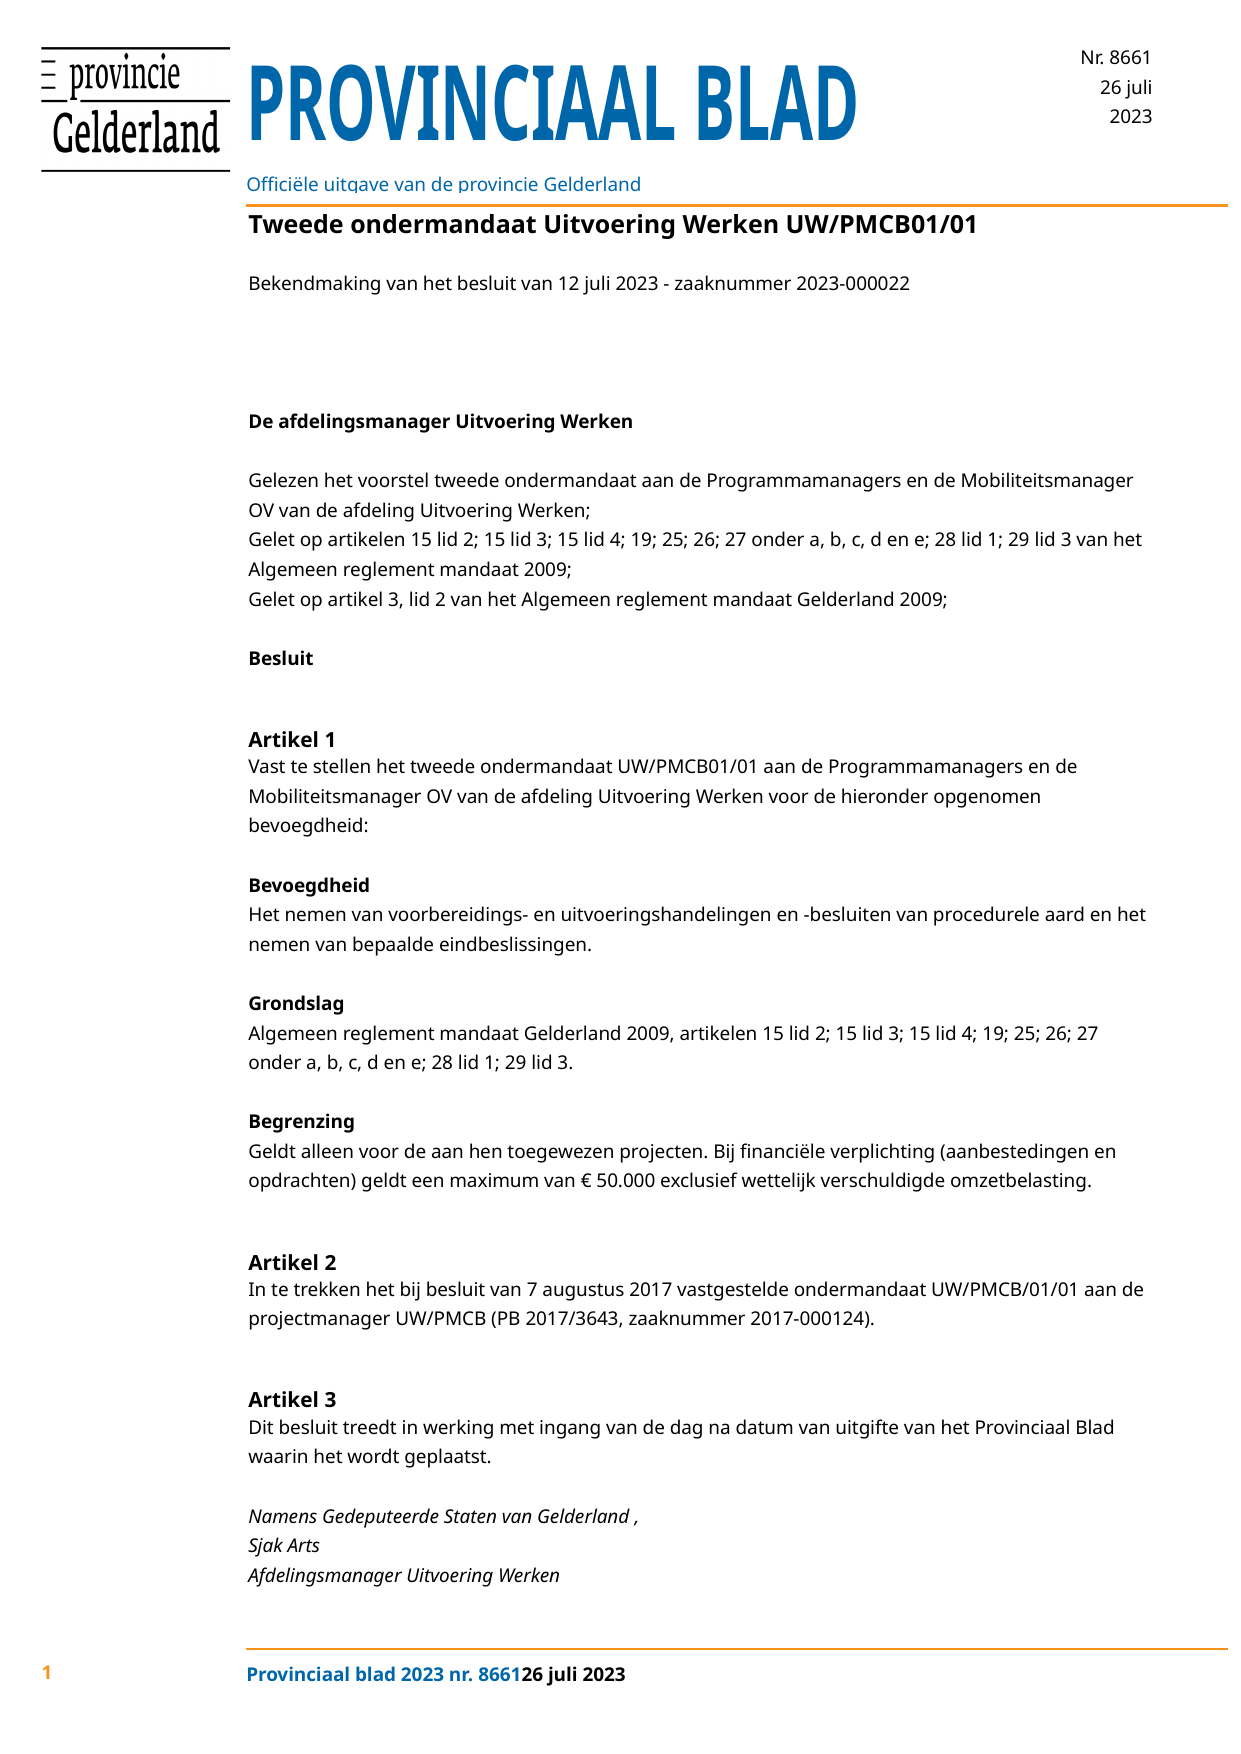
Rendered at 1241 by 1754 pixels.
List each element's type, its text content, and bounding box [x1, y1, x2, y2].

text Sjak Arts [248, 1532, 1152, 1558]
text Bevoegdheid [248, 872, 1152, 897]
text Besluit [248, 645, 1152, 671]
text Tweede ondermandaat Uitvoering Werken UW/PMCB01/01 [248, 207, 1152, 241]
text Artikel 1 [248, 725, 1152, 753]
text Gelezen het voorstel tweede ondermandaat aan de Programmamanagers en de Mobiliteitsmanager OV van de afdeling Uitvoering Werken; [248, 467, 1152, 523]
text Algemeen reglement mandaat Gelderland 2009, artikelen 15 lid 2; 15 lid 3; 15 lid 4; 19; 25; 26; 27 onder a, b, c, d en e; 28 lid 1; 29 lid 3. [248, 1020, 1152, 1075]
text In te trekken het bij besluit van 7 augustus 2017 vastgestelde ondermandaat UW/PMCB/01/01 aan de projectmanager UW/PMCB (PB 2017/3643, zaaknummer 2017-000124). [248, 1276, 1152, 1331]
text Artikel 3 [248, 1386, 1152, 1414]
text Afdelingsmanager Uitvoering Werken [248, 1562, 1152, 1588]
text De afdelingsmanager Uitvoering Werken [248, 408, 1152, 434]
text Namens Gedeputeerde Staten van Gelderland , [248, 1503, 1152, 1528]
text Bekendmaking van het besluit van 12 juli 2023 - zaaknummer 2023-000022 [248, 270, 1152, 296]
text Gelet op artikelen 15 lid 2; 15 lid 3; 15 lid 4; 19; 25; 26; 27 onder a, b, c, d en e; 28 lid 1; 29 lid 3 van het Algemeen reglement mandaat 2009; [248, 527, 1152, 582]
text Begrenzing [248, 1108, 1152, 1134]
picture [41, 47, 231, 172]
text Het nemen van voorbereidings- en uitvoeringshandelingen en -besluiten van procedurele aard en het nemen van bepaalde eindbeslissingen. [248, 901, 1152, 957]
text Artikel 2 [248, 1248, 1152, 1276]
text Grondslag [248, 990, 1152, 1016]
text Gelet op artikel 3, lid 2 van het Algemeen reglement mandaat Gelderland 2009; [248, 586, 1152, 612]
text Geldt alleen voor de aan hen toegewezen projecten. Bij financiële verplichting (aanbestedingen en opdrachten) geldt een maximum van € 50.000 exclusief wettelijk verschuldigde omzetbelasting. [248, 1138, 1152, 1193]
text Dit besluit treedt in werking met ingang van de dag na datum van uitgifte van het Provinciaal Blad waarin het wordt geplaatst. [248, 1414, 1152, 1469]
text Vast te stellen het tweede ondermandaat UW/PMCB01/01 aan de Programmamanagers en de Mobiliteitsmanager OV van de afdeling Uitvoering Werken voor de hieronder opgenomen bevoegdheid: [248, 753, 1152, 838]
